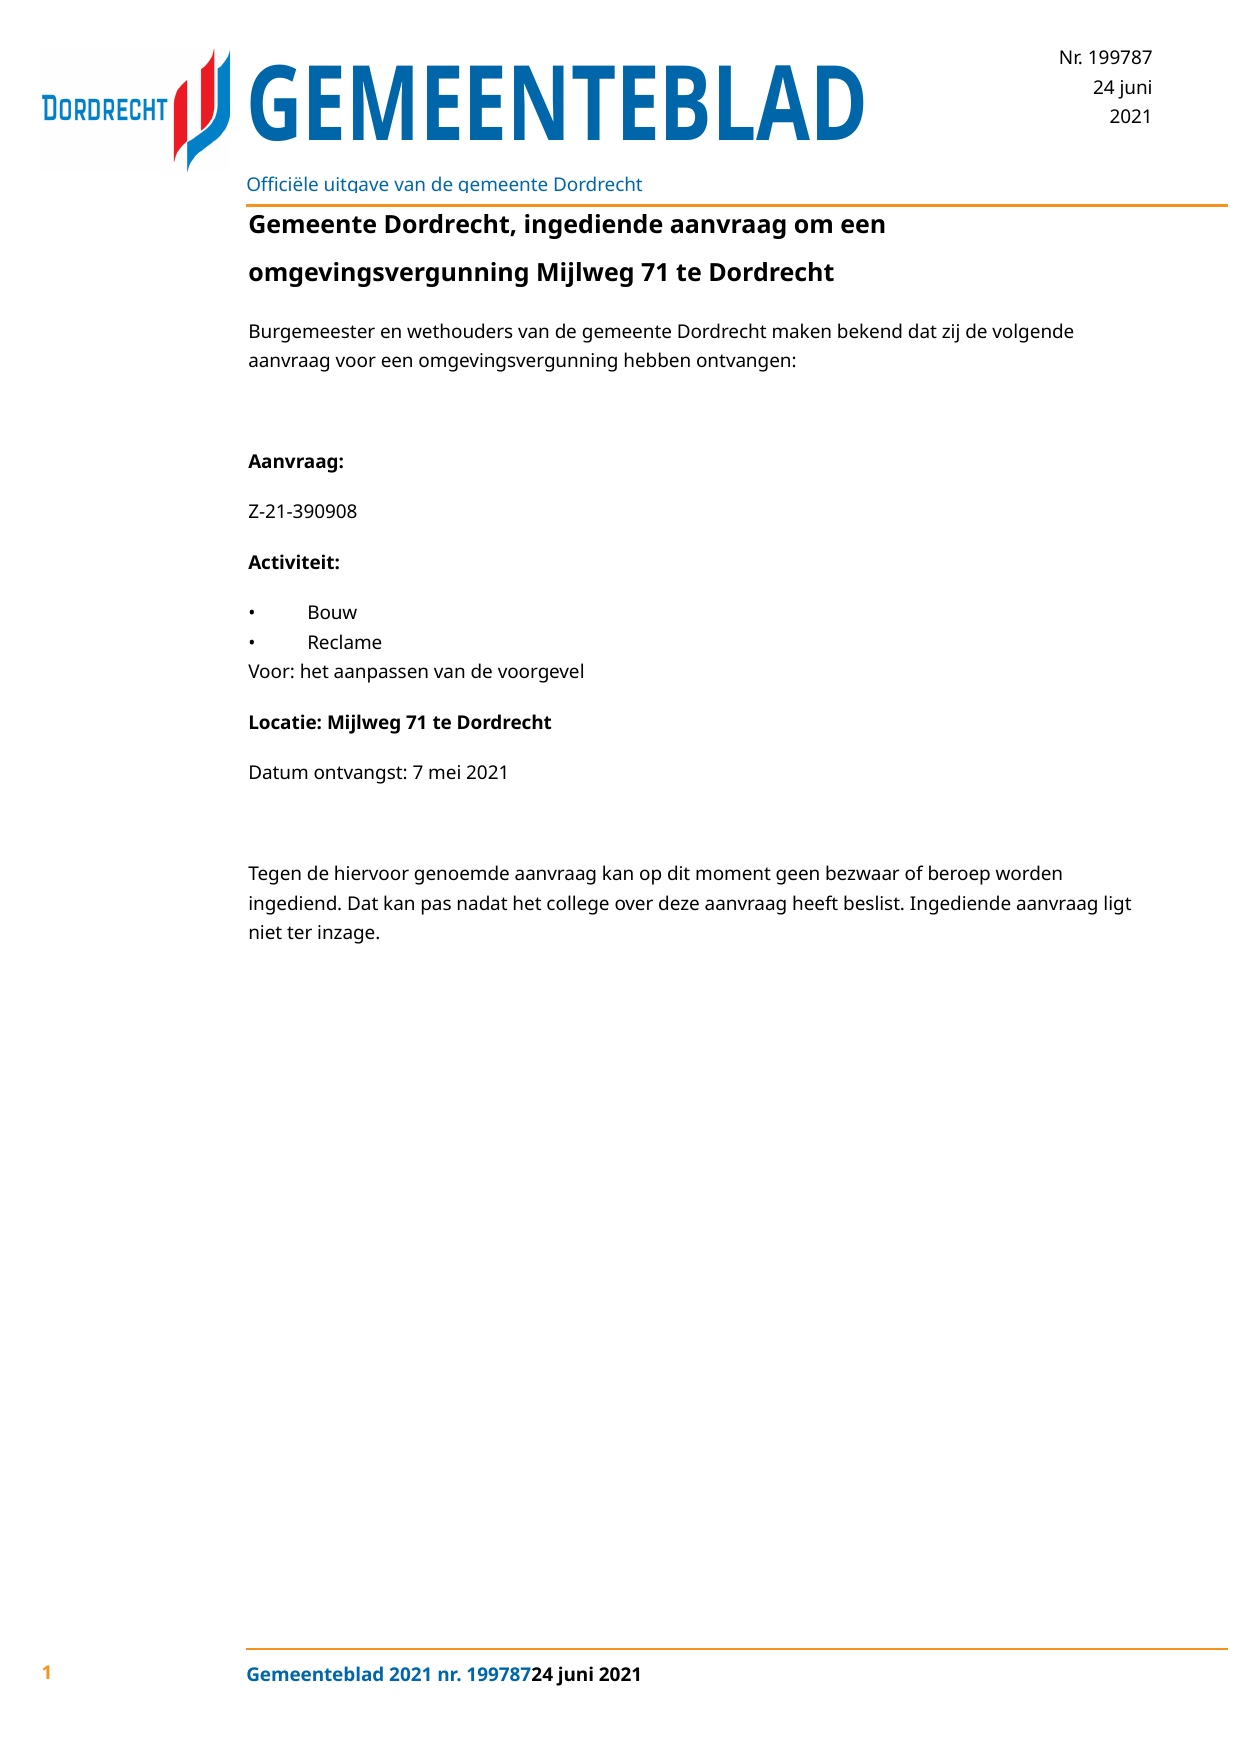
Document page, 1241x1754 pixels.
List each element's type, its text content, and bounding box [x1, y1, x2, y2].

text Activiteit: [248, 549, 1152, 575]
list Reclame [248, 629, 1152, 655]
text Locatie: Mijlweg 71 te Dordrecht [248, 709, 1152, 735]
text Tegen de hiervoor genoemde aanvraag kan op dit moment geen bezwaar of beroep worden ingediend. Dat kan pas nadat het college over deze aanvraag heeft beslist. Ingediende aanvraag ligt niet ter inzage. [248, 860, 1152, 945]
text Datum ontvangst: 7 mei 2021 [248, 759, 1152, 785]
text Gemeente Dordrecht, ingediende aanvraag om een omgevingsvergunning Mijlweg 71 te Dordrecht [248, 207, 1152, 288]
text Burgemeester en wethouders van de gemeente Dordrecht maken bekend dat zij de volgende aanvraag voor een omgevingsvergunning hebben ontvangen: [248, 318, 1152, 373]
list Bouw [248, 599, 1152, 625]
text Aanvraag: [248, 448, 1152, 474]
picture [41, 47, 231, 172]
text Voor: het aanpassen van de voorgevel [248, 659, 1152, 684]
text Z-21-390908 [248, 499, 1152, 524]
